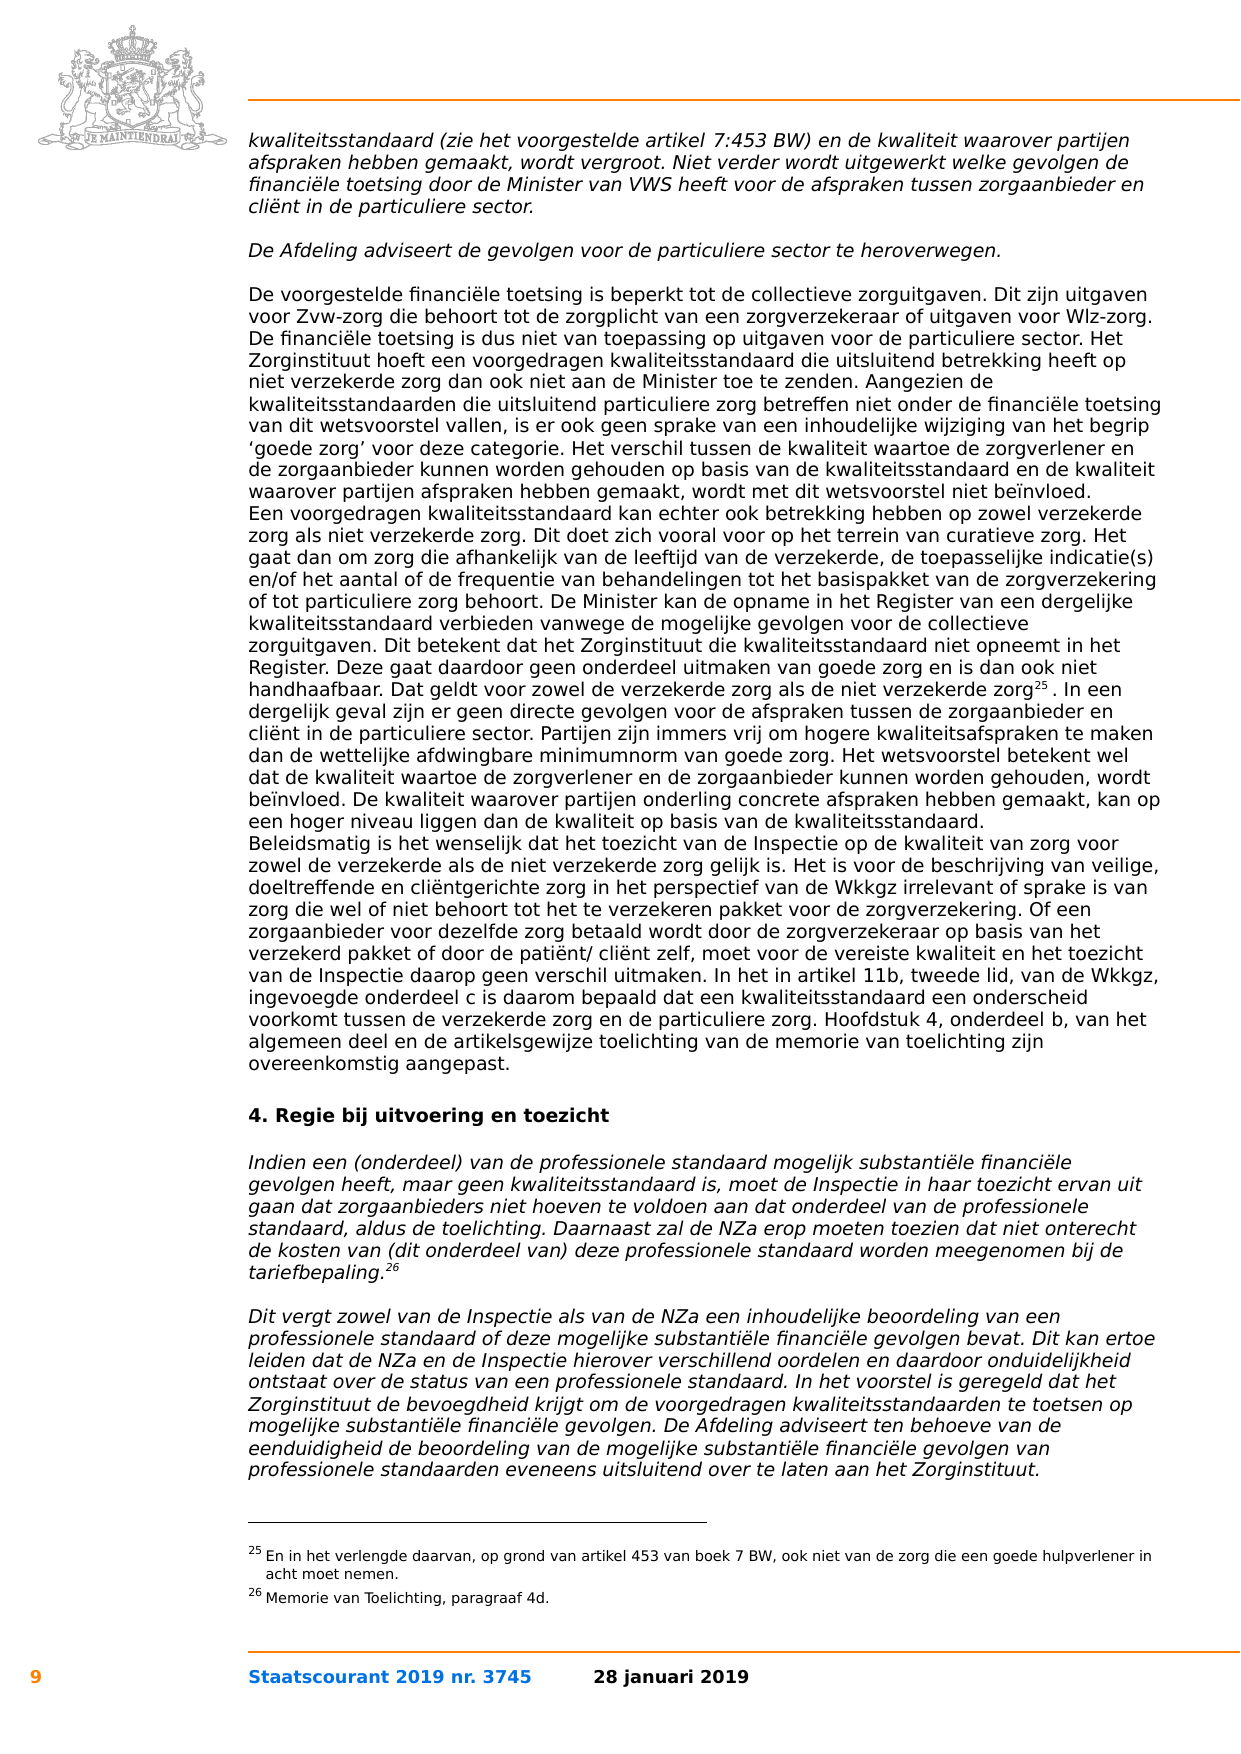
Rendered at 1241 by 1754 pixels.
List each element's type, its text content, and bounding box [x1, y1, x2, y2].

text Indien een (onderdeel) van de professionele standaard mogelijk substantiële financiële gevolgen heeft, maar geen kwaliteitsstandaard is, moet de Inspectie in haar toezicht ervan uit gaan dat zorgaanbieders niet hoeven te voldoen aan dat onderdeel van de professionele standaard, aldus de toelichting. Daarnaast zal de NZa erop moeten toezien dat niet onterecht de kosten van (dit onderdeel van) deze professionele standaard worden meegenomen bij de tariefbepaling. [248, 1152, 1163, 1284]
text En in het verlengde daarvan, op grond van artikel 453 van boek 7 BW, ook niet van de zorg die een goede hulpverlener in acht moet nemen. [248, 1544, 1163, 1583]
text De voorgestelde financiële toetsing is beperkt tot de collectieve zorguitgaven. Dit zijn uitgaven voor Zvw-zorg die behoort tot de zorgplicht van een zorgverzekeraar of uitgaven voor Wlz-zorg. De financiële toetsing is dus niet van toepassing op uitgaven voor de particuliere sector. Het Zorginstituut hoeft een voorgedragen kwaliteitsstandaard die uitsluitend betrekking heeft op niet verzekerde zorg dan ook niet aan de Minister toe te zenden. Aangezien de kwaliteitsstandaarden die uitsluitend particuliere zorg betreffen niet onder de financiële toetsing van dit wetsvoorstel vallen, is er ook geen sprake van een inhoudelijke wijziging van het begrip ‘goede zorg’ voor deze categorie. Het verschil tussen de kwaliteit waartoe de zorgverlener en de zorgaanbieder kunnen worden gehouden op basis van de kwaliteitsstandaard en de kwaliteit waarover partijen afspraken hebben gemaakt, wordt met dit wetsvoorstel niet beïnvloed. [248, 283, 1163, 503]
subtitle 4. Regie bij uitvoering en toezicht [248, 1105, 1163, 1127]
picture [38, 25, 227, 150]
text De Afdeling adviseert de gevolgen voor de particuliere sector te heroverwegen. [248, 240, 1163, 262]
text Beleidsmatig is het wenselijk dat het toezicht van de Inspectie op de kwaliteit van zorg voor zowel de verzekerde als de niet verzekerde zorg gelijk is. Het is voor de beschrijving van veilige, doeltreffende en cliëntgerichte zorg in het perspectief van de Wkkgz irrelevant of sprake is van zorg die wel of niet behoort tot het te verzekeren pakket voor de zorgverzekering. Of een zorgaanbieder voor dezelfde zorg betaald wordt door de zorgverzekeraar op basis van het verzekerd pakket of door de patiënt/ cliënt zelf, moet voor de vereiste kwaliteit en het toezicht van de Inspectie daarop geen verschil uitmaken. In het in artikel 11b, tweede lid, van de Wkkgz, ingevoegde onderdeel c is daarom bepaald dat een kwaliteitsstandaard een onderscheid voorkomt tussen de verzekerde zorg en de particuliere zorg. Hoofdstuk 4, onderdeel b, van het algemeen deel en de artikelsgewijze toelichting van de memorie van toelichting zijn overeenkomstig aangepast. [248, 833, 1163, 1075]
text Memorie van Toelichting, paragraaf 4d. [248, 1586, 1163, 1608]
text Een voorgedragen kwaliteitsstandaard kan echter ook betrekking hebben op zowel verzekerde zorg als niet verzekerde zorg. Dit doet zich vooral voor op het terrein van curatieve zorg. Het gaat dan om zorg die afhankelijk van de leeftijd van de verzekerde, de toepasselijke indicatie(s) en/of het aantal of de frequentie van behandelingen tot het basispakket van de zorgverzekering of tot particuliere zorg behoort. De Minister kan de opname in het Register van een dergelijke kwaliteitsstandaard verbieden vanwege de mogelijke gevolgen voor de collectieve zorguitgaven. Dit betekent dat het Zorginstituut die kwaliteitsstandaard niet opneemt in het Register. Deze gaat daardoor geen onderdeel uitmaken van goede zorg en is dan ook niet handhaafbaar. Dat geldt voor zowel de verzekerde zorg als de niet verzekerde zorg. In een dergelijk geval zijn er geen directe gevolgen voor de afspraken tussen de zorgaanbieder en cliënt in de particuliere sector. Partijen zijn immers vrij om hogere kwaliteitsafspraken te maken dan de wettelijke afdwingbare minimumnorm van goede zorg. Het wetsvoorstel betekent wel dat de kwaliteit waartoe de zorgverlener en de zorgaanbieder kunnen worden gehouden, wordt beïnvloed. De kwaliteit waarover partijen onderling concrete afspraken hebben gemaakt, kan op een hoger niveau liggen dan de kwaliteit op basis van de kwaliteitsstandaard. [248, 503, 1163, 833]
text Dit vergt zowel van de Inspectie als van de NZa een inhoudelijke beoordeling van een professionele standaard of deze mogelijke substantiële financiële gevolgen bevat. Dit kan ertoe leiden dat de NZa en de Inspectie hierover verschillend oordelen en daardoor onduidelijkheid ontstaat over de status van een professionele standaard. In het voorstel is geregeld dat het Zorginstituut de bevoegdheid krijgt om de voorgedragen kwaliteitsstandaarden te toetsen op mogelijke substantiële financiële gevolgen. De Afdeling adviseert ten behoeve van de eenduidigheid de beoordeling van de mogelijke substantiële financiële gevolgen van professionele standaarden eveneens uitsluitend over te laten aan het Zorginstituut. [248, 1306, 1163, 1481]
text kwaliteitsstandaard (zie het voorgestelde artikel 7:453 BW) en de kwaliteit waarover partijen afspraken hebben gemaakt, wordt vergroot. Niet verder wordt uitgewerkt welke gevolgen de financiële toetsing door de Minister van VWS heeft voor de afspraken tussen zorgaanbieder en cliënt in de particuliere sector. [248, 130, 1163, 218]
